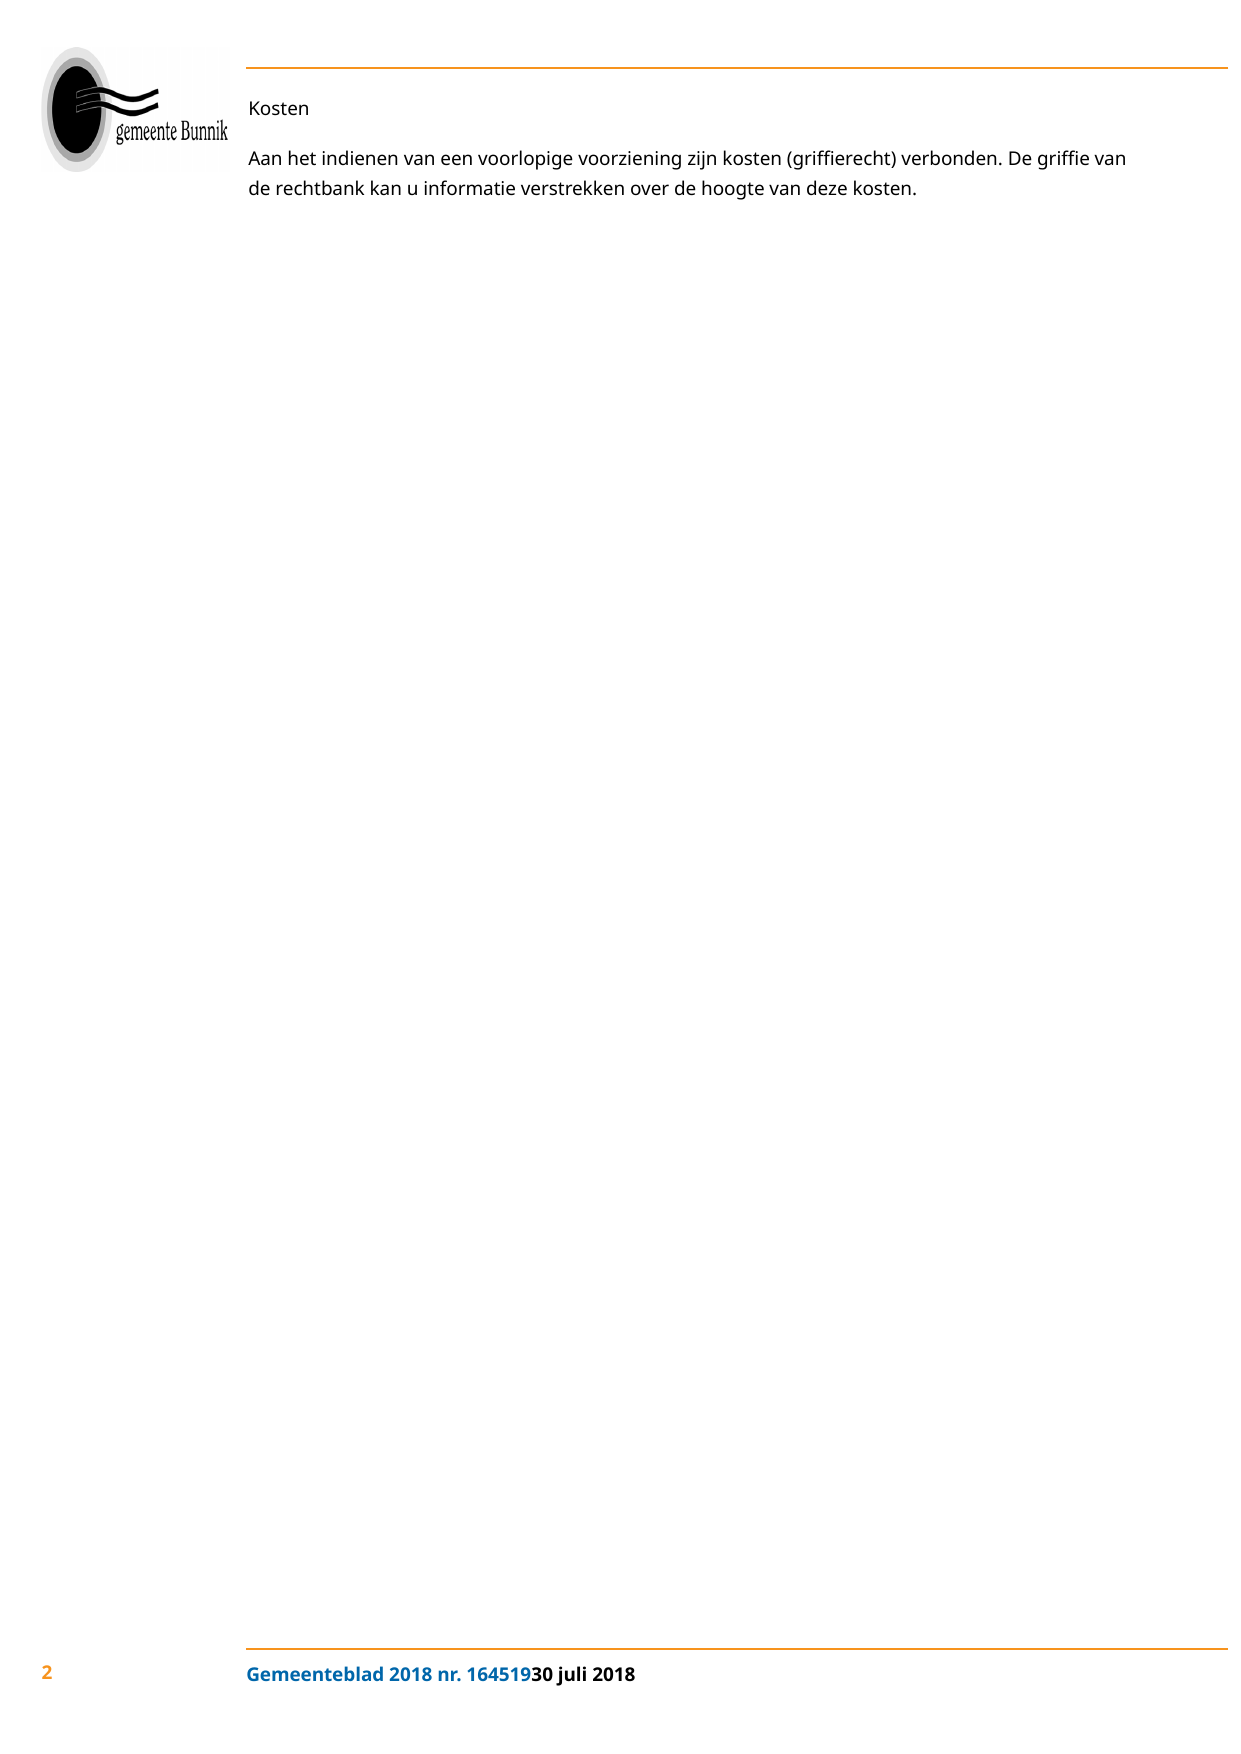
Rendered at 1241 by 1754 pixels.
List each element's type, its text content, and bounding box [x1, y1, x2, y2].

text Kosten [248, 95, 1152, 121]
picture [41, 47, 231, 172]
text Aan het indienen van een voorlopige voorziening zijn kosten (griffierecht) verbonden. De griffie van de rechtbank kan u informatie verstrekken over de hoogte van deze kosten. [248, 145, 1152, 201]
